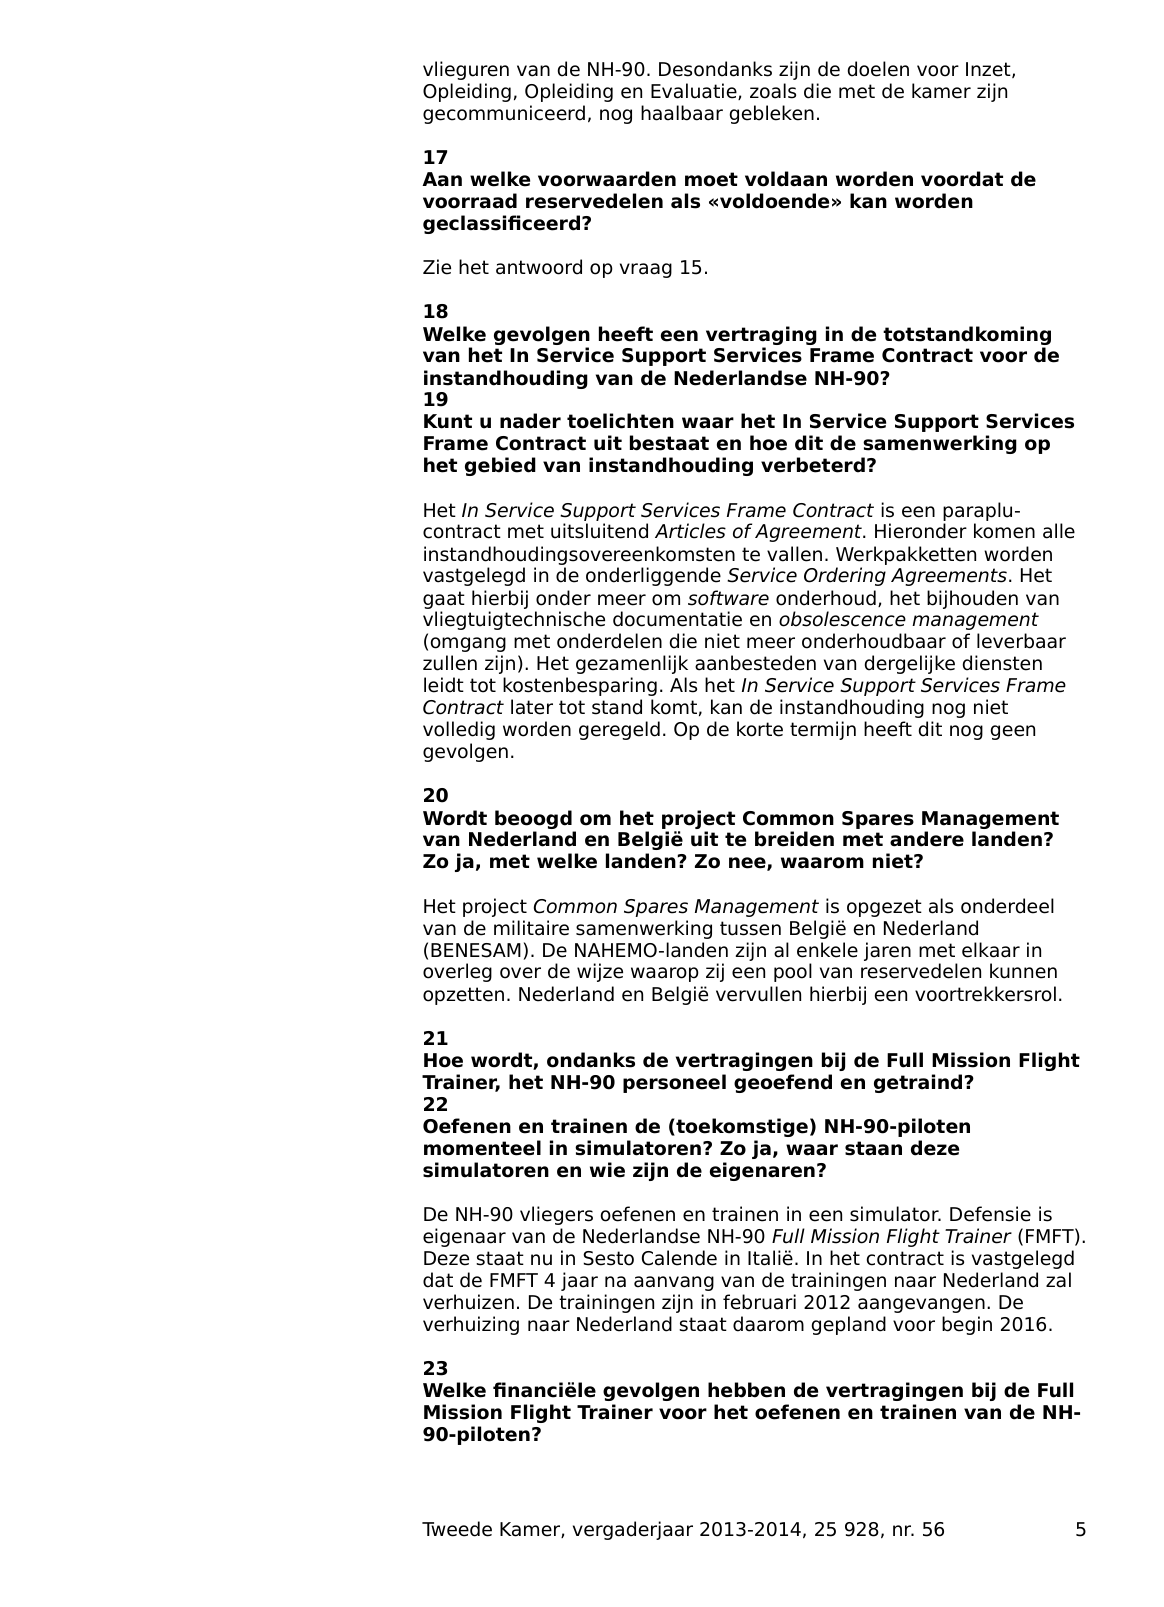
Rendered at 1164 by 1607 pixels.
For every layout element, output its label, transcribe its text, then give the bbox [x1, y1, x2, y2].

text Aan welke voorwaarden moet voldaan worden voordat de voorraad reservedelen als «voldoende» kan worden geclassificeerd? [422, 169, 1087, 235]
text 23 [422, 1358, 1087, 1380]
text 21 [422, 1028, 1087, 1049]
text Oefenen en trainen de (toekomstige) NH-90-piloten momenteel in simulatoren? Zo ja, waar staan deze simulatoren en wie zijn de eigenaren? [422, 1116, 1087, 1181]
text Het project Common Spares Management is opgezet als onderdeel van de militaire samenwerking tussen België en Nederland (BENESAM). De NAHEMO-landen zijn al enkele jaren met elkaar in overleg over de wijze waarop zij een pool van reservedelen kunnen opzetten. Nederland en België vervullen hierbij een voortrekkersrol. [422, 896, 1087, 1005]
text Zie het antwoord op vraag 15. [422, 257, 1087, 279]
text De NH-90 vliegers oefenen en trainen in een simulator. Defensie is eigenaar van de Nederlandse NH-90 Full Mission Flight Trainer (FMFT). Deze staat nu in Sesto Calende in Italië. In het contract is vastgelegd dat de FMFT 4 jaar na aanvang van de trainingen naar Nederland zal verhuizen. De trainingen zijn in februari 2012 aangevangen. De verhuizing naar Nederland staat daarom gepland voor begin 2016. [422, 1204, 1087, 1336]
text 22 [422, 1093, 1087, 1116]
text 20 [422, 785, 1087, 807]
text Het In Service Support Services Frame Contract is een paraplu-contract met uitsluitend Articles of Agreement. Hieronder komen alle instandhoudingsovereenkomsten te vallen. Werkpakketten worden vastgelegd in de onderliggende Service Ordering Agreements. Het gaat hierbij onder meer om software onderhoud, het bijhouden van vliegtuigtechnische documentatie en obsolescence management (omgang met onderdelen die niet meer onderhoudbaar of leverbaar zullen zijn). Het gezamenlijk aanbesteden van dergelijke diensten leidt tot kostenbesparing. Als het In Service Support Services Frame Contract later tot stand komt, kan de instandhouding nog niet volledig worden geregeld. Op de korte termijn heeft dit nog geen gevolgen. [422, 499, 1087, 763]
text Welke gevolgen heeft een vertraging in de totstandkoming van het In Service Support Services Frame Contract voor de instandhouding van de Nederlandse NH-90? [422, 323, 1087, 389]
text Wordt beoogd om het project Common Spares Management van Nederland en België uit te breiden met andere landen? Zo ja, met welke landen? Zo nee, waarom niet? [422, 807, 1087, 873]
text Hoe wordt, ondanks de vertragingen bij de Full Mission Flight Trainer, het NH-90 personeel geoefend en getraind? [422, 1049, 1087, 1093]
text 19 [422, 389, 1087, 411]
text Kunt u nader toelichten waar het In Service Support Services Frame Contract uit bestaat en hoe dit de samenwerking op het gebied van instandhouding verbeterd? [422, 411, 1087, 477]
text Welke financiële gevolgen hebben de vertragingen bij de Full Mission Flight Trainer voor het oefenen en trainen van de NH-90-piloten? [422, 1380, 1087, 1446]
text 18 [422, 301, 1087, 323]
text vlieguren van de NH-90. Desondanks zijn de doelen voor Inzet, Opleiding, Opleiding en Evaluatie, zoals die met de kamer zijn gecommuniceerd, nog haalbaar gebleken. [422, 59, 1087, 125]
text 17 [422, 147, 1087, 169]
